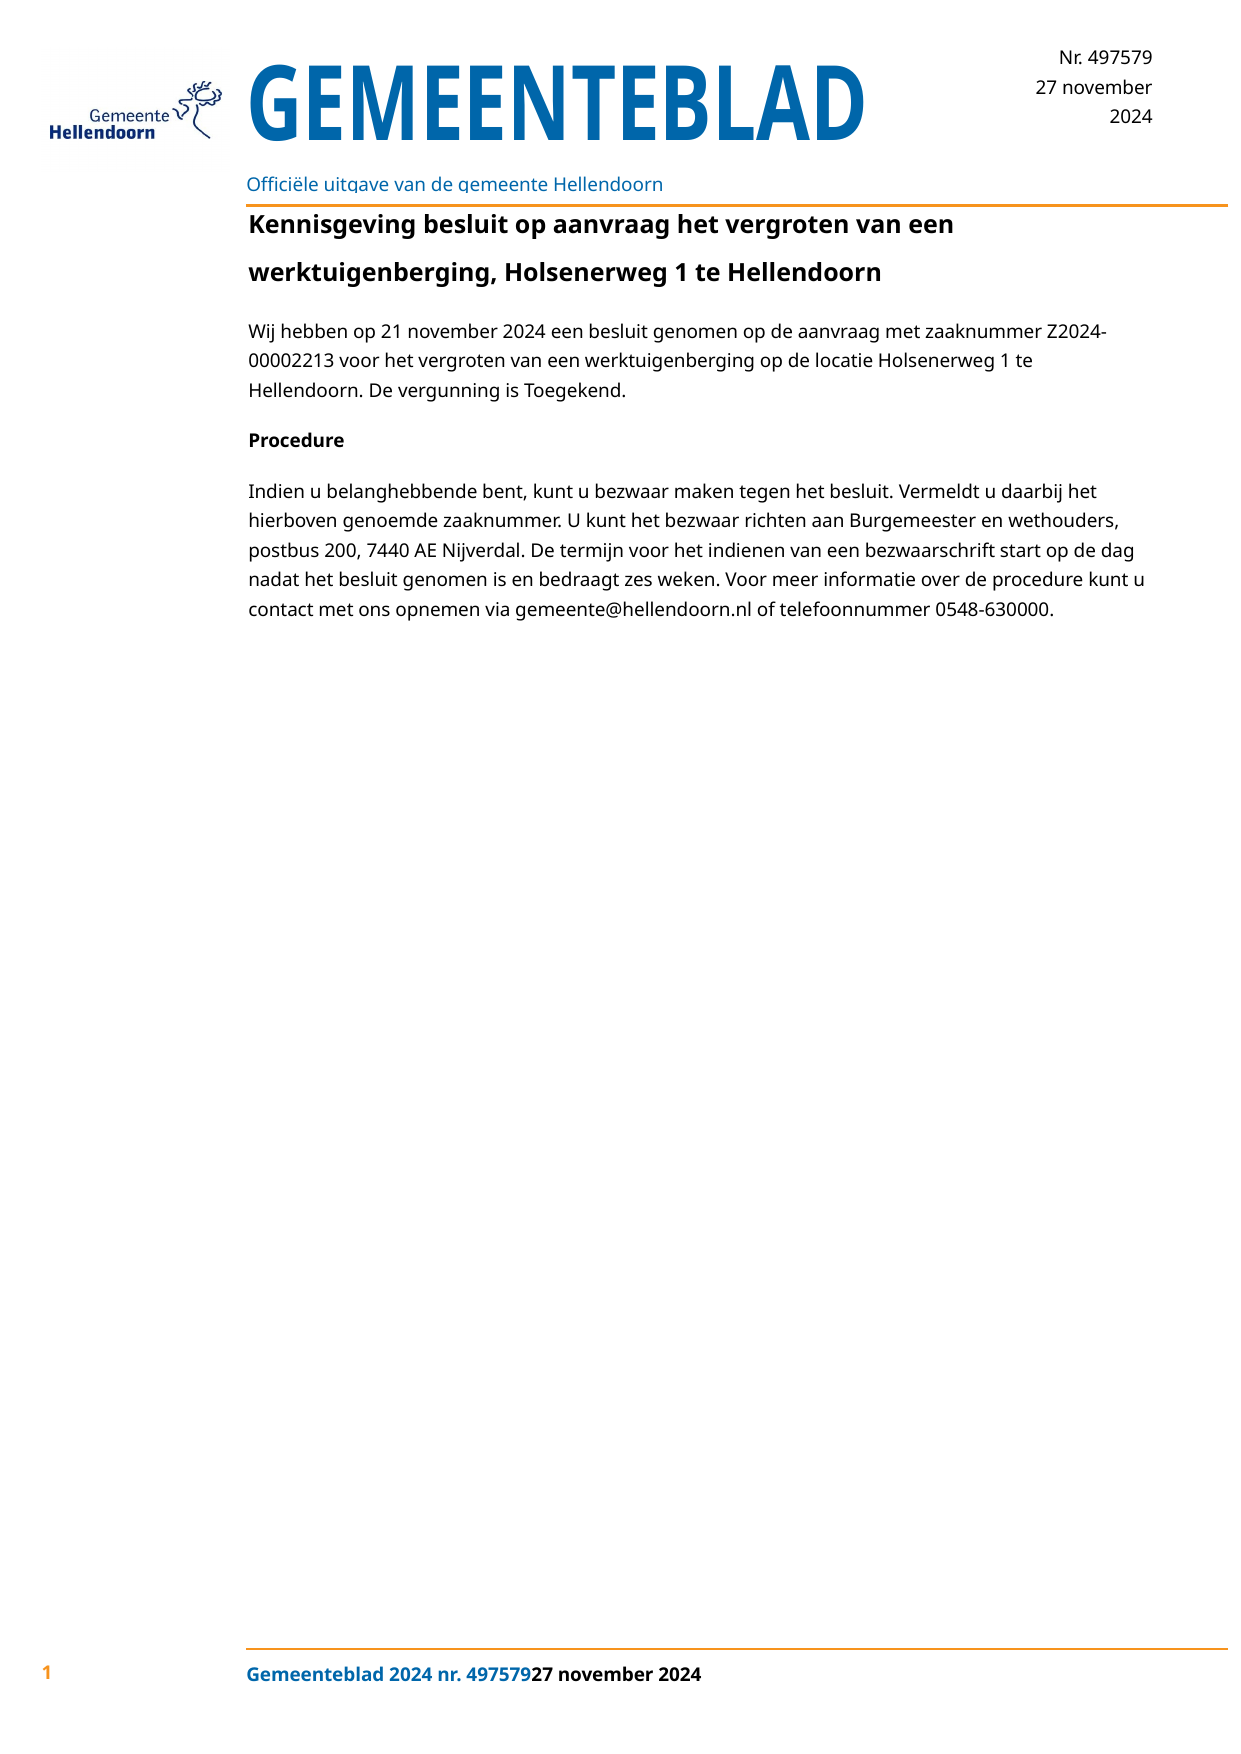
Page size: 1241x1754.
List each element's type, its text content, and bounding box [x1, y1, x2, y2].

text Kennisgeving besluit op aanvraag het vergroten van een werktuigenberging, Holsenerweg 1 te Hellendoorn [248, 207, 1152, 288]
picture [41, 47, 231, 172]
text Wij hebben op 21 november 2024 een besluit genomen op de aanvraag met zaaknummer Z2024-00002213 voor het vergroten van een werktuigenberging op de locatie Holsenerweg 1 te Hellendoorn. De vergunning is Toegekend. [248, 318, 1152, 403]
text Procedure [248, 427, 1152, 453]
text Indien u belanghebbende bent, kunt u bezwaar maken tegen het besluit. Vermeldt u daarbij het hierboven genoemde zaaknummer. U kunt het bezwaar richten aan Burgemeester en wethouders, postbus 200, 7440 AE Nijverdal. De termijn voor het indienen van een bezwaarschrift start op de dag nadat het besluit genomen is en bedraagt zes weken. Voor meer informatie over de procedure kunt u contact met ons opnemen via gemeente@hellendoorn.nl of telefoonnummer 0548-630000. [248, 478, 1152, 622]
